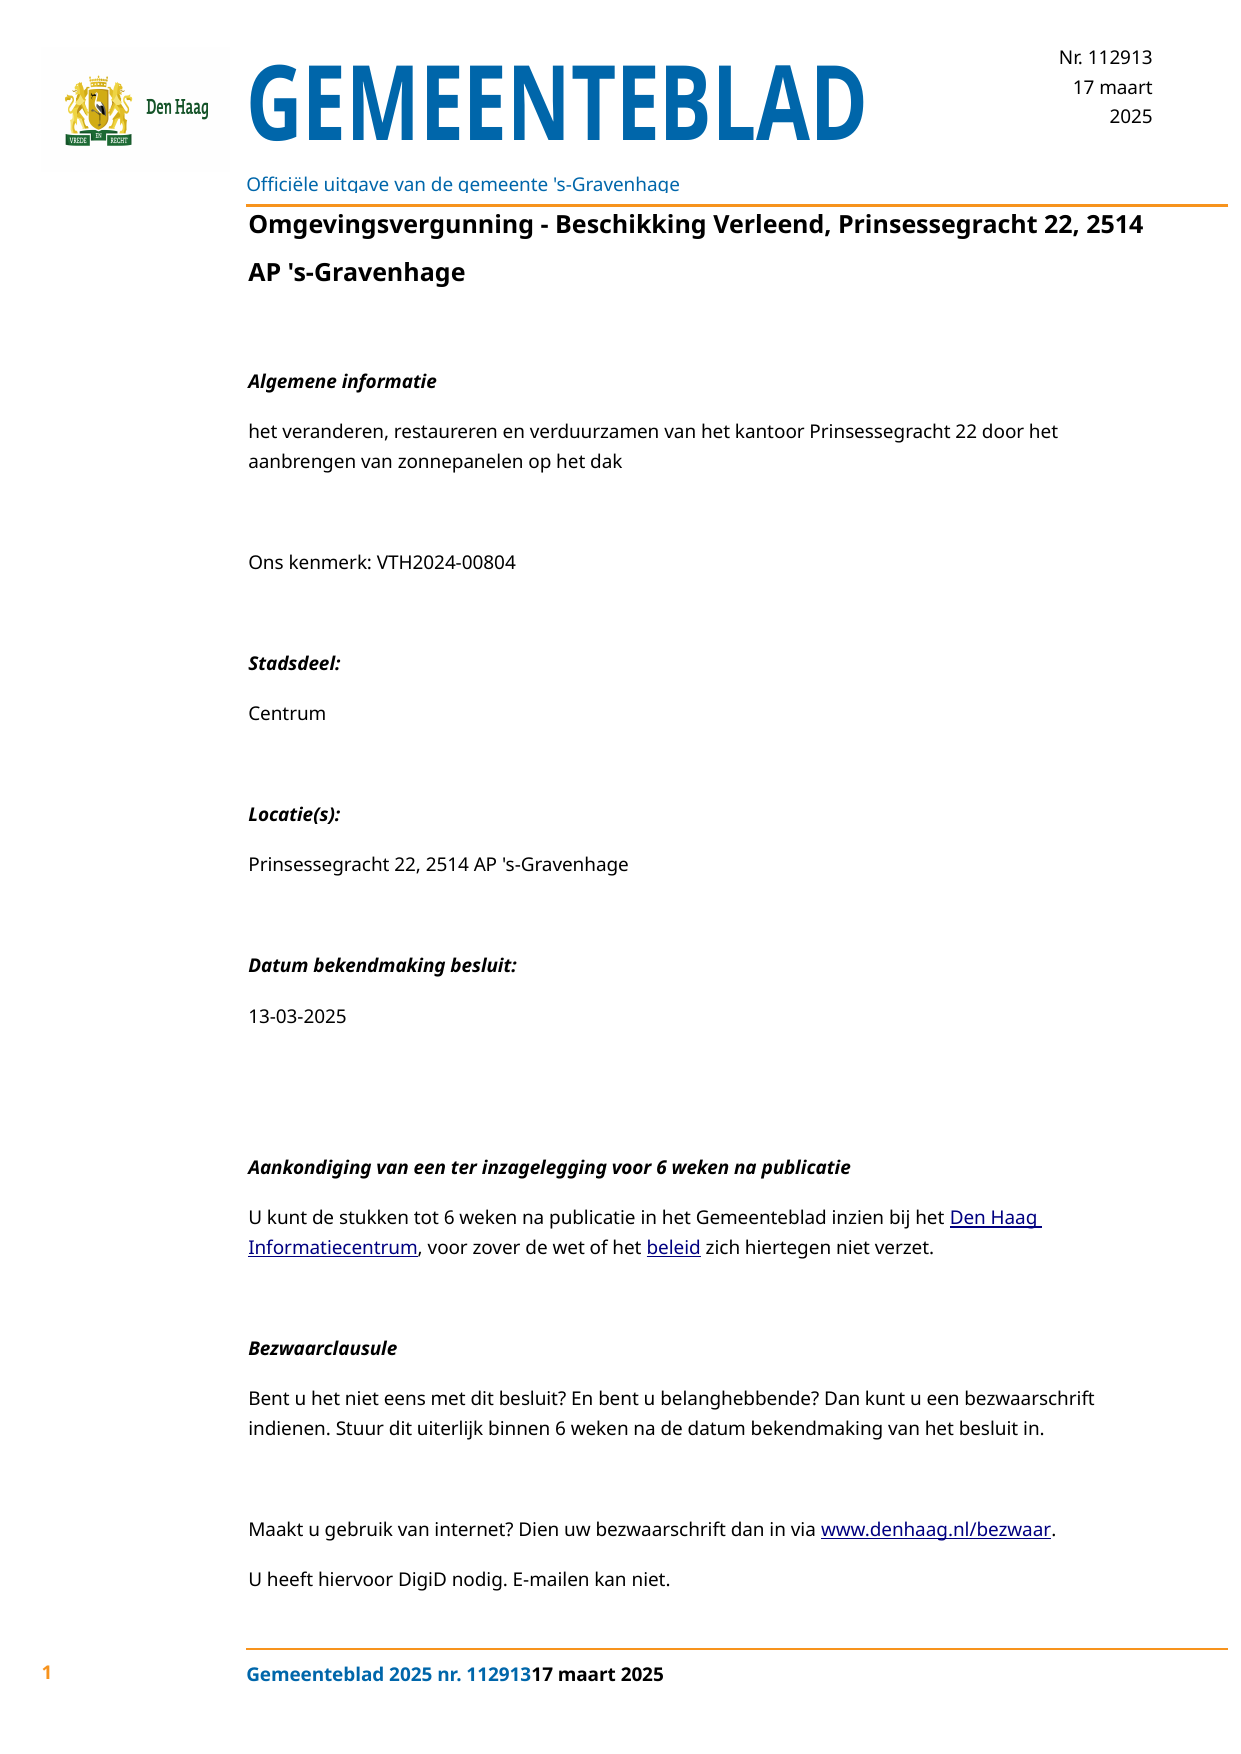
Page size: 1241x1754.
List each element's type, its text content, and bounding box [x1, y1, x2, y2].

text Omgevingsvergunning - Beschikking Verleend, Prinsessegracht 22, 2514 AP 's-Gravenhage [248, 207, 1152, 288]
text 13-03-2025 [248, 1003, 1152, 1029]
text Centrum [248, 700, 1152, 726]
text Prinsessegracht 22, 2514 AP 's-Gravenhage [248, 852, 1152, 877]
text U heeft hiervoor DigiD nodig. E-mailen kan niet. [248, 1566, 1152, 1592]
text Ons kenmerk: VTH2024-00804 [248, 549, 1152, 575]
text Bent u het niet eens met dit besluit? En bent u belanghebbende? Dan kunt u een bezwaarschrift indienen. Stuur dit uiterlijk binnen 6 weken na de datum bekendmaking van het besluit in. [248, 1385, 1152, 1441]
text het veranderen, restaureren en verduurzamen van het kantoor Prinsessegracht 22 door het aanbrengen van zonnepanelen op het dak [248, 419, 1152, 474]
text Bezwaarclausule [248, 1335, 1152, 1361]
text Algemene informatie [248, 368, 1152, 394]
text Locatie(s): [248, 801, 1152, 827]
text Datum bekendmaking besluit: [248, 952, 1152, 978]
text U kunt de stukken tot 6 weken na publicatie in het Gemeenteblad inzien bij het Den Haag Informatiecentrum, voor zover de wet of het beleid zich hiertegen niet verzet. [248, 1204, 1152, 1260]
text Aankondiging van een ter inzagelegging voor 6 weken na publicatie [248, 1154, 1152, 1180]
text Maakt u gebruik van internet? Dien uw bezwaarschrift dan in via www.denhaag.nl/bezwaar. [248, 1516, 1152, 1542]
text Stadsdeel: [248, 650, 1152, 676]
picture [41, 47, 231, 172]
